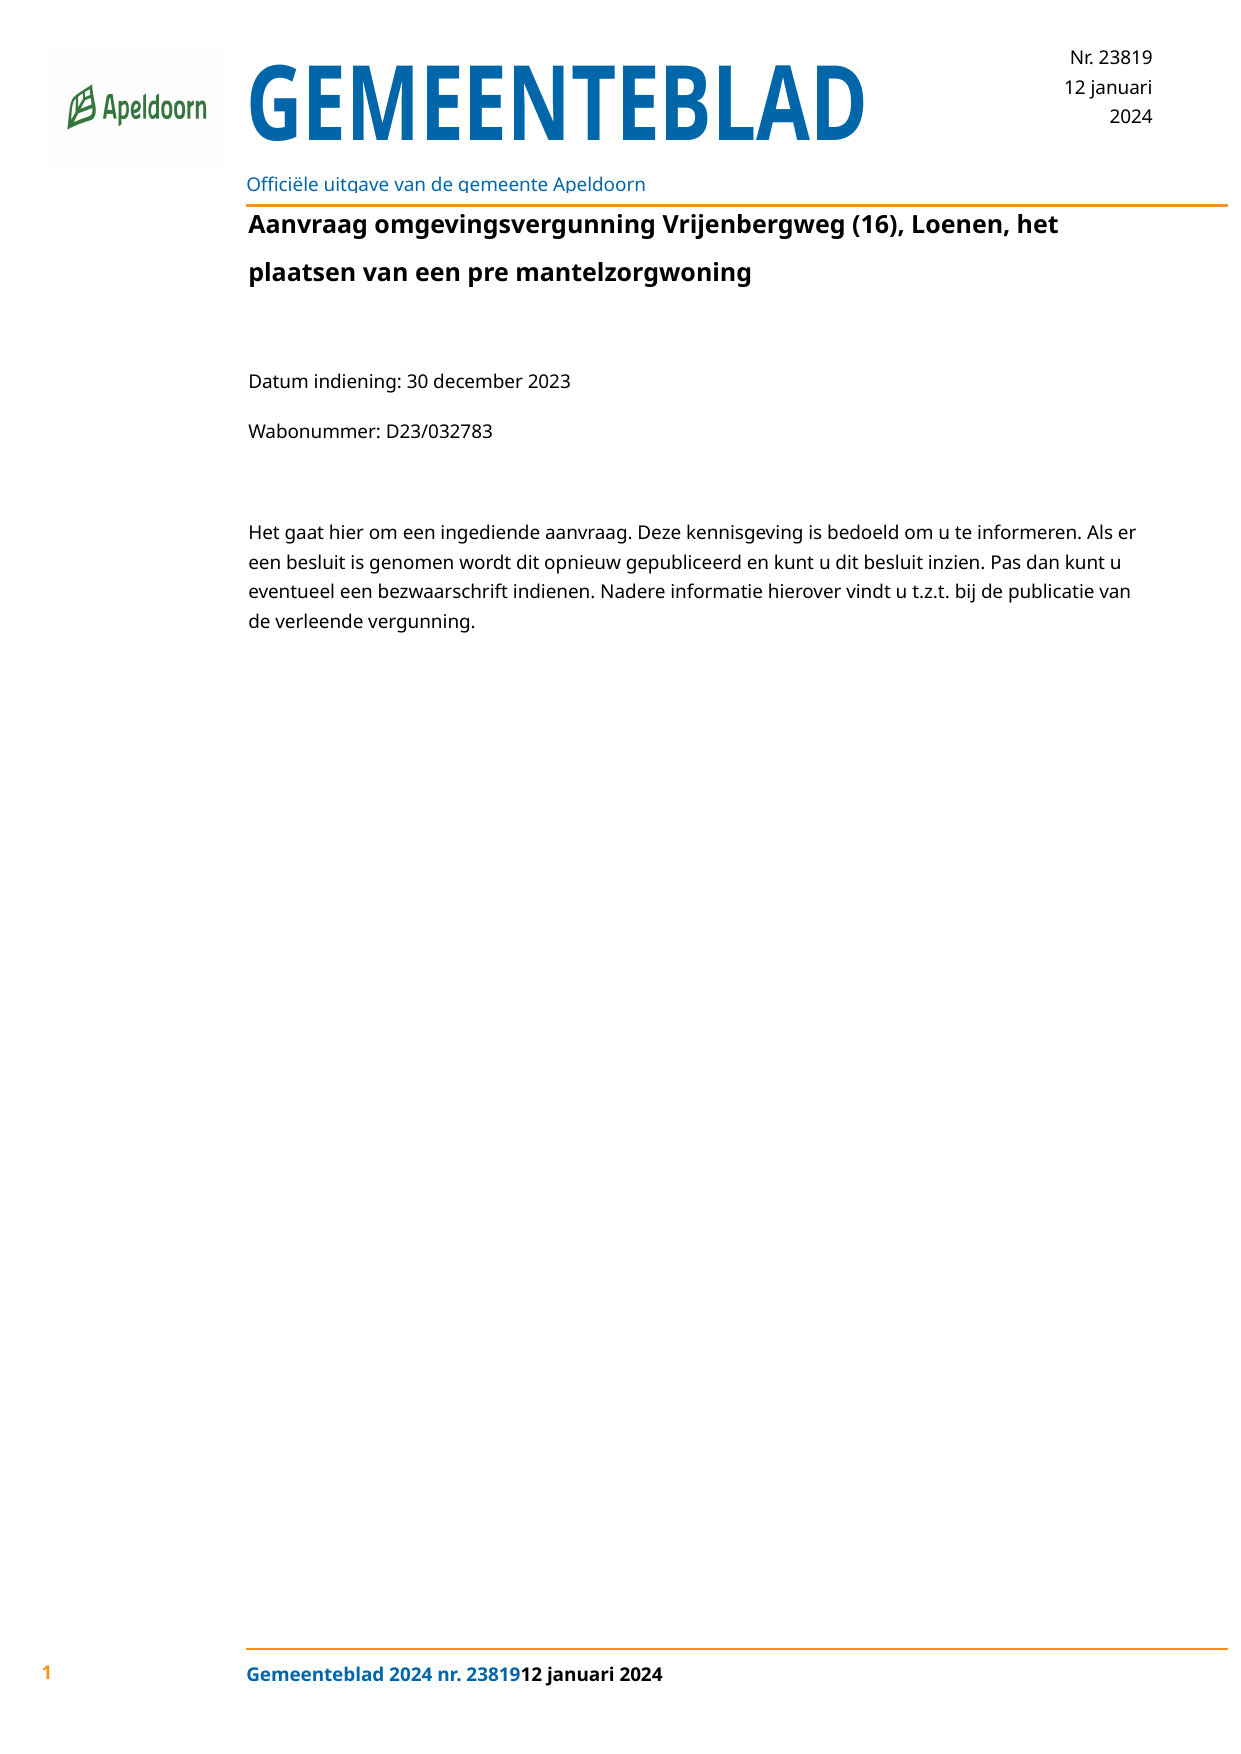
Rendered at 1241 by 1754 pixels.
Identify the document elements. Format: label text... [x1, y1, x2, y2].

text Het gaat hier om een ingediende aanvraag. Deze kennisgeving is bedoeld om u te informeren. Als er een besluit is genomen wordt dit opnieuw gepubliceerd en kunt u dit besluit inzien. Pas dan kunt u eventueel een bezwaarschrift indienen. Nadere informatie hierover vindt u t.z.t. bij de publicatie van de verleende vergunning. [248, 519, 1152, 634]
picture [41, 47, 231, 172]
text Datum indiening: 30 december 2023 [248, 368, 1152, 394]
text Aanvraag omgevingsvergunning Vrijenbergweg (16), Loenen, het plaatsen van een pre mantelzorgwoning [248, 207, 1152, 288]
text Wabonummer: D23/032783 [248, 419, 1152, 444]
